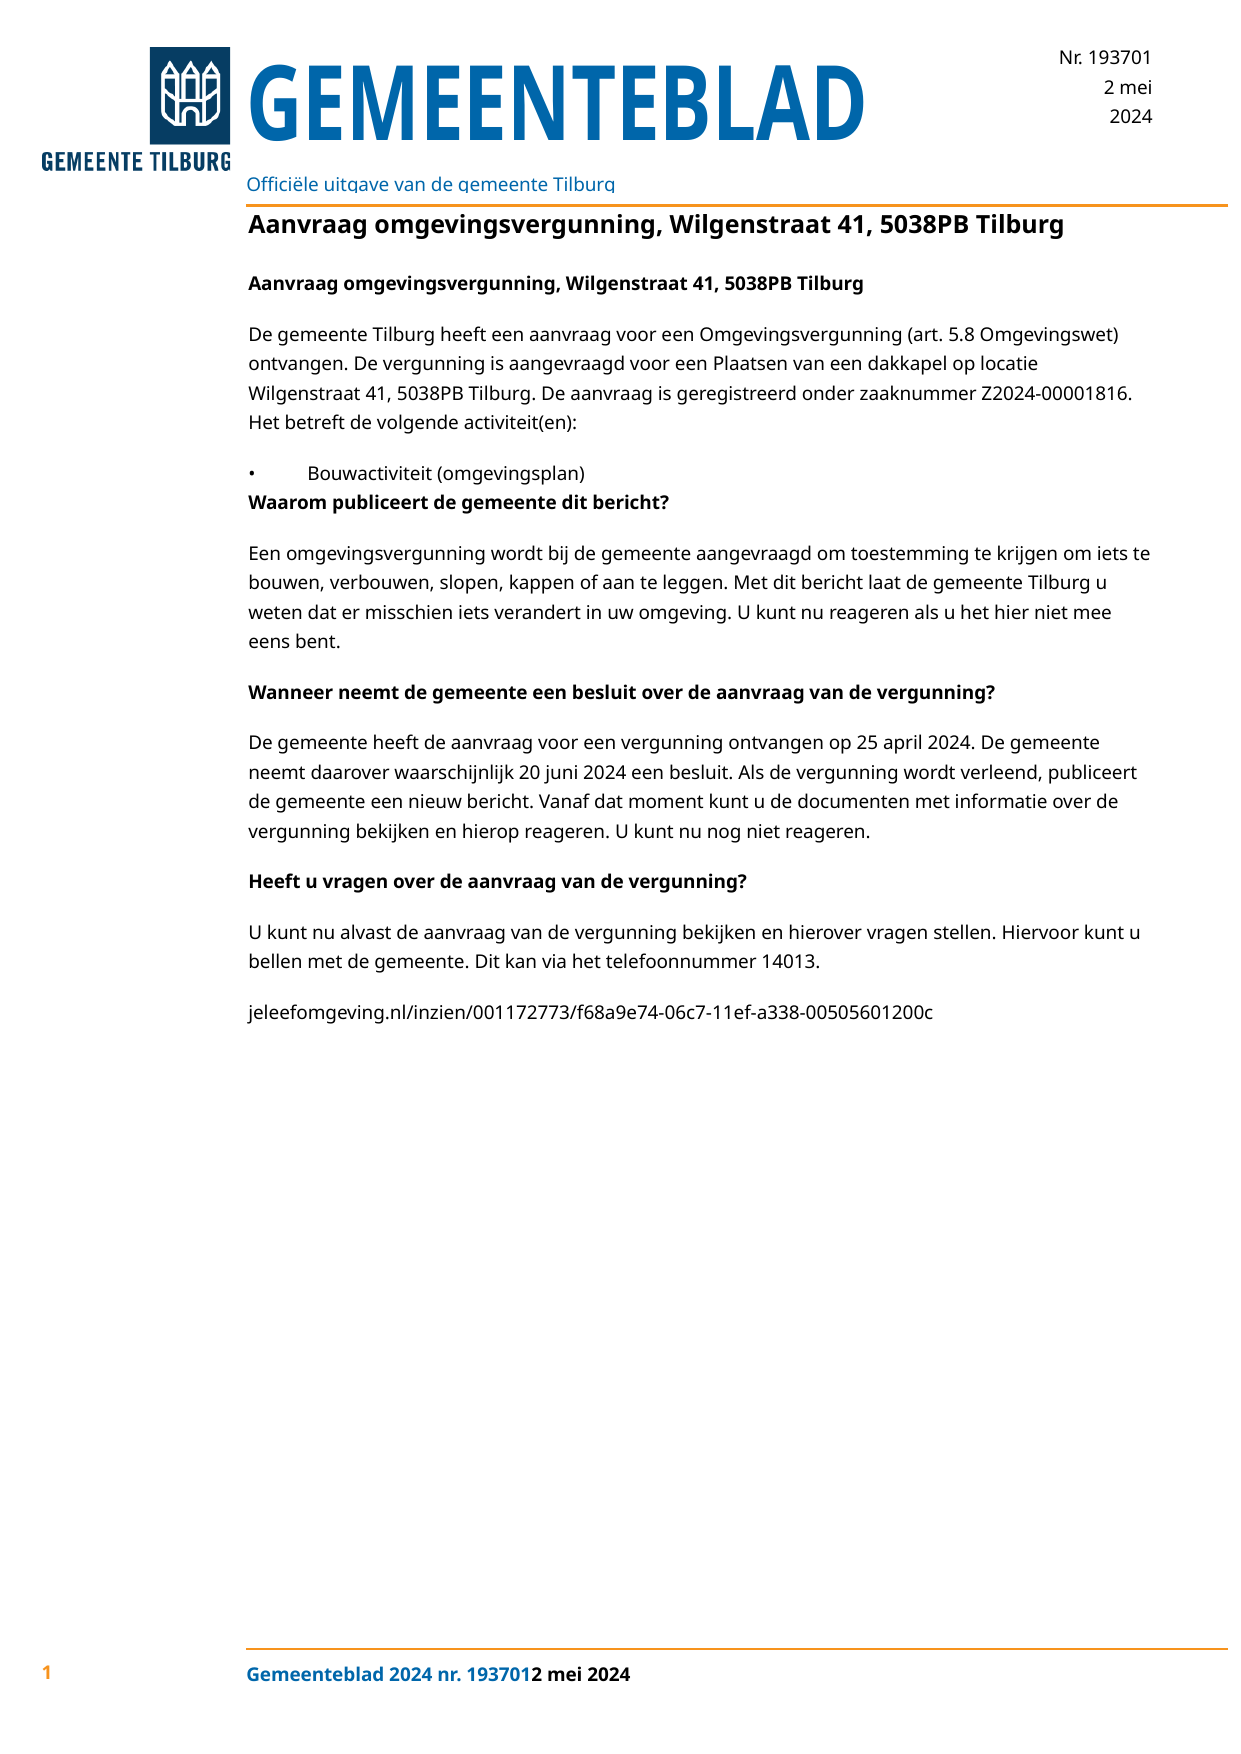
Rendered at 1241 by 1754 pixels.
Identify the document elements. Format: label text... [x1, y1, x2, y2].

text Wanneer neemt de gemeente een besluit over de aanvraag van de vergunning? [248, 679, 1152, 705]
list Bouwactiviteit (omgevingsplan) [248, 460, 1152, 486]
text De gemeente heeft de aanvraag voor een vergunning ontvangen op 25 april 2024. De gemeente neemt daarover waarschijnlijk 20 juni 2024 een besluit. Als de vergunning wordt verleend, publiceert de gemeente een nieuw bericht. Vanaf dat moment kunt u de documenten met informatie over de vergunning bekijken en hierop reageren. U kunt nu nog niet reageren. [248, 729, 1152, 844]
text Een omgevingsvergunning wordt bij de gemeente aangevraagd om toestemming te krijgen om iets te bouwen, verbouwen, slopen, kappen of aan te leggen. Met dit bericht laat de gemeente Tilburg u weten dat er misschien iets verandert in uw omgeving. U kunt nu reageren als u het hier niet mee eens bent. [248, 540, 1152, 654]
text De gemeente Tilburg heeft een aanvraag voor een Omgevingsvergunning (art. 5.8 Omgevingswet) ontvangen. De vergunning is aangevraagd voor een Plaatsen van een dakkapel op locatie Wilgenstraat 41, 5038PB Tilburg. De aanvraag is geregistreerd onder zaaknummer Z2024-00001816. Het betreft de volgende activiteit(en): [248, 321, 1152, 435]
text Aanvraag omgevingsvergunning, Wilgenstraat 41, 5038PB Tilburg [248, 207, 1152, 241]
text Heeft u vragen over de aanvraag van de vergunning? [248, 869, 1152, 894]
text U kunt nu alvast de aanvraag van de vergunning bekijken en hierover vragen stellen. Hiervoor kunt u bellen met de gemeente. Dit kan via het telefoonnummer 14013. [248, 919, 1152, 974]
text Aanvraag omgevingsvergunning, Wilgenstraat 41, 5038PB Tilburg [248, 270, 1152, 296]
text Waarom publiceert de gemeente dit bericht? [248, 489, 1152, 515]
text jeleefomgeving.nl/inzien/001172773/f68a9e74-06c7-11ef-a338-00505601200c [248, 999, 1152, 1025]
picture [41, 47, 231, 172]
